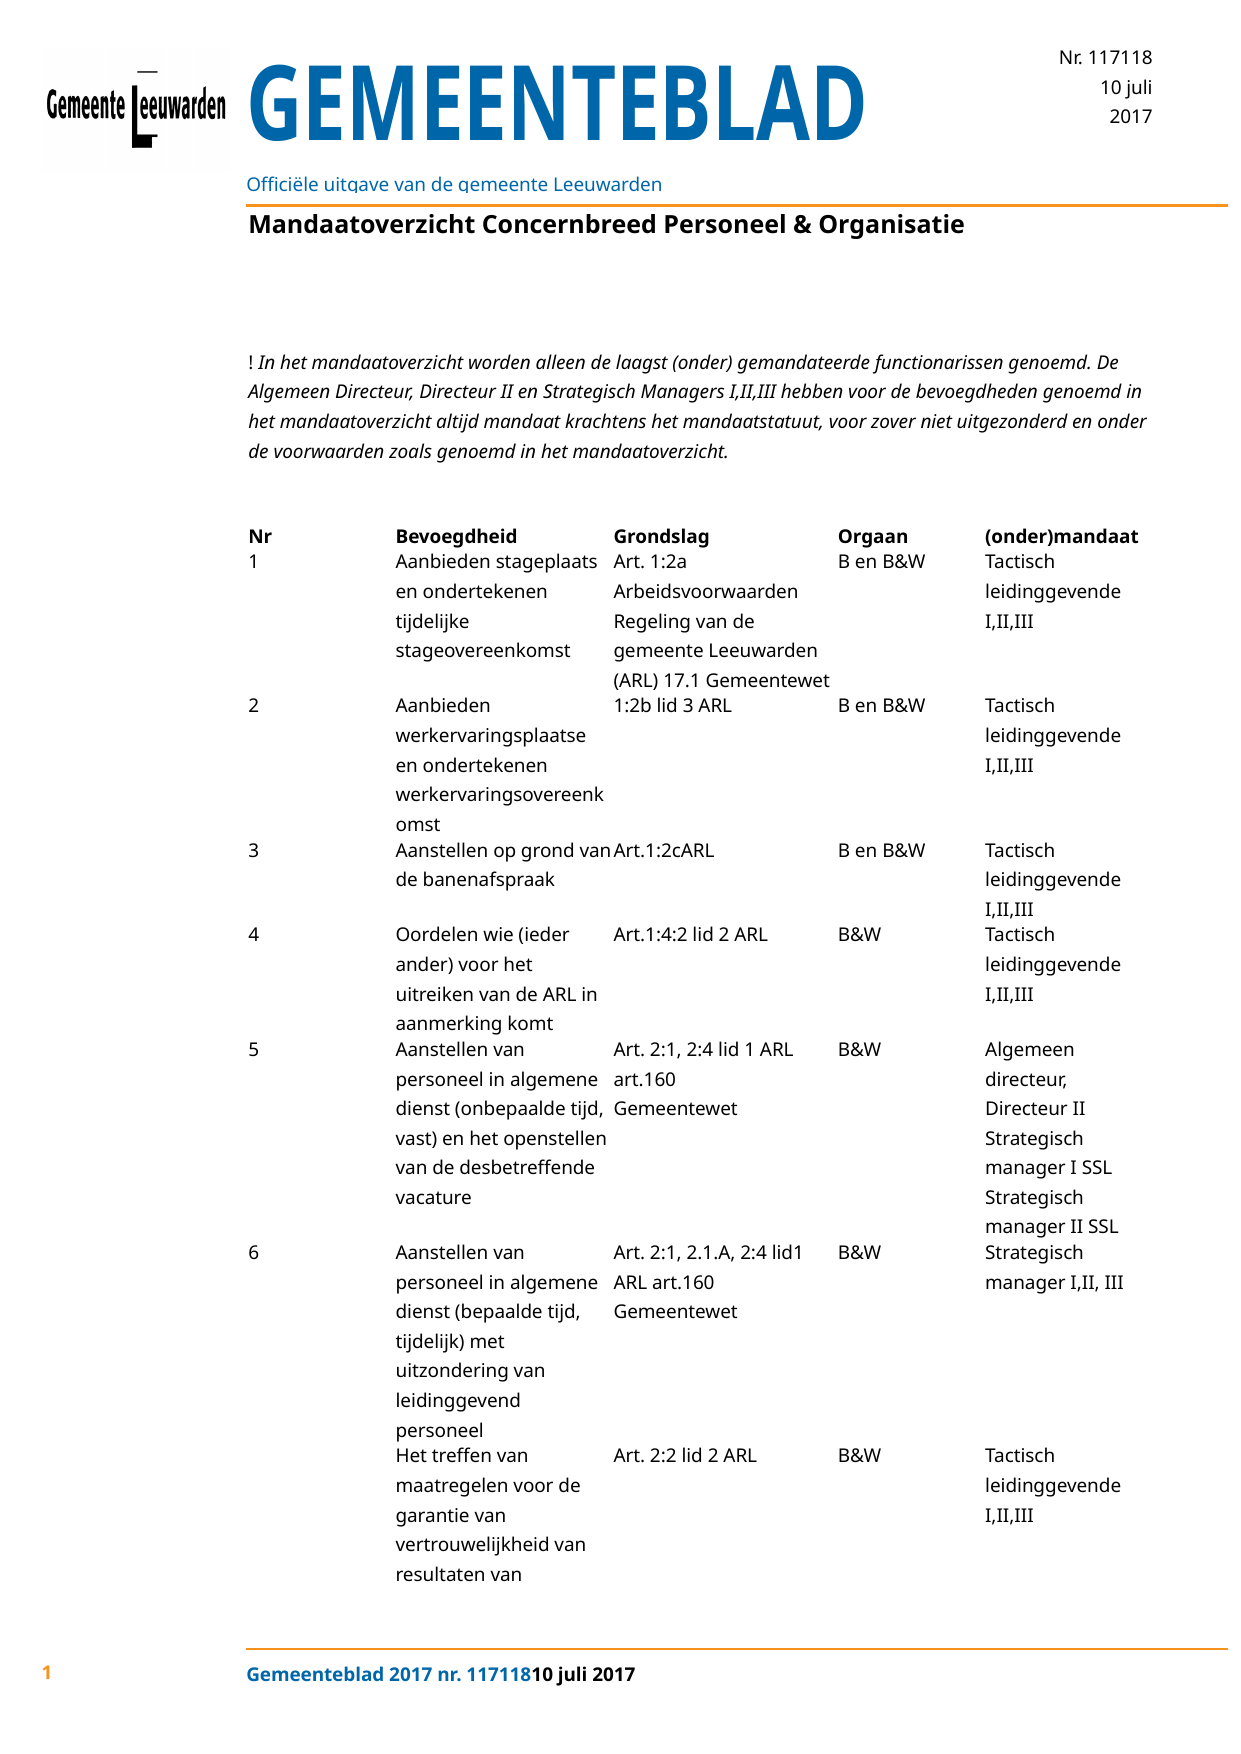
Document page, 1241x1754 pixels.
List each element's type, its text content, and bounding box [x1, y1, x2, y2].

table_cell Nr [248, 523, 395, 549]
table_cell B&W [838, 1239, 985, 1443]
table_header [838, 497, 985, 523]
table_header [613, 497, 838, 523]
table_cell Het treffen van maatregelen voor de garantie van vertrouwelijkheid van resultaten van [395, 1443, 613, 1587]
table_cell (onder)mandaat [985, 523, 1152, 549]
table_cell B en B&W [838, 693, 985, 837]
table_cell B en B&W [838, 837, 985, 922]
table_cell 2 [248, 693, 395, 837]
table_cell Aanbieden werkervaringsplaatse en ondertekenen werkervaringsovereenkomst [395, 693, 613, 837]
table_cell Strategisch manager I,II, III [985, 1239, 1152, 1443]
table_cell Art. 2:1, 2.1.A, 2:4 lid1 ARL art.160 Gemeentewet [613, 1239, 838, 1443]
table_cell 4 [248, 922, 395, 1036]
table_cell Tactisch leidinggevende I,II,III [985, 693, 1152, 837]
table_header [985, 497, 1152, 523]
table_cell 6 [248, 1239, 395, 1443]
table_cell B&W [838, 922, 985, 1036]
text ! In het mandaatoverzicht worden alleen de laagst (onder) gemandateerde functionarissen genoemd. De Algemeen Directeur, Directeur II en Strategisch Managers I,II,III hebben voor de bevoegdheden genoemd in het mandaatoverzicht altijd mandaat krachtens het mandaatstatuut, voor zover niet uitgezonderd en onder de voorwaarden zoals genoemd in het mandaatoverzicht. [248, 349, 1152, 464]
table_cell B&W [838, 1036, 985, 1239]
table_cell 1 [248, 549, 395, 693]
table_cell Aanstellen op grond van de banenafspraak [395, 837, 613, 922]
table_cell Grondslag [613, 523, 838, 549]
table_header [395, 497, 613, 523]
text Mandaatoverzicht Concernbreed Personeel & Organisatie [248, 207, 1152, 241]
table_cell Art. 2:1, 2:4 lid 1 ARL art.160 Gemeentewet [613, 1036, 838, 1239]
table_cell Aanbieden stageplaats en ondertekenen tijdelijke stageovereenkomst [395, 549, 613, 693]
table_cell Tactisch leidinggevende I,II,III [985, 922, 1152, 1036]
table_cell Art. 2:2 lid 2 ARL [613, 1443, 838, 1587]
table_cell Tactisch leidinggevende I,II,III [985, 1443, 1152, 1587]
table_cell Algemeen directeur, Directeur II Strategisch manager I SSL Strategisch manager II SSL [985, 1036, 1152, 1239]
table_cell Tactisch leidinggevende I,II,III [985, 837, 1152, 922]
table_cell B en B&W [838, 549, 985, 693]
table_cell 5 [248, 1036, 395, 1239]
table_cell Tactisch leidinggevende I,II,III [985, 549, 1152, 693]
table_header [248, 497, 395, 523]
table_cell Art. 1:2a Arbeidsvoorwaarden Regeling van de gemeente Leeuwarden (ARL) 17.1 Gemeentewet [613, 549, 838, 693]
table_cell B&W [838, 1443, 985, 1587]
table_cell 1:2b lid 3 ARL [613, 693, 838, 837]
table_cell Art.1:4:2 lid 2 ARL [613, 922, 838, 1036]
table_cell 3 [248, 837, 395, 922]
table_cell Oordelen wie (ieder ander) voor het uitreiken van de ARL in aanmerking komt [395, 922, 613, 1036]
table_cell Art.1:2cARL [613, 837, 838, 922]
picture [41, 47, 231, 172]
table_cell [248, 1443, 395, 1587]
table_cell Orgaan [838, 523, 985, 549]
table_cell Aanstellen van personeel in algemene dienst (onbepaalde tijd, vast) en het openstellen van de desbetreffende vacature [395, 1036, 613, 1239]
table_cell Aanstellen van personeel in algemene dienst (bepaalde tijd, tijdelijk) met uitzondering van leidinggevend personeel [395, 1239, 613, 1443]
table_cell Bevoegdheid [395, 523, 613, 549]
